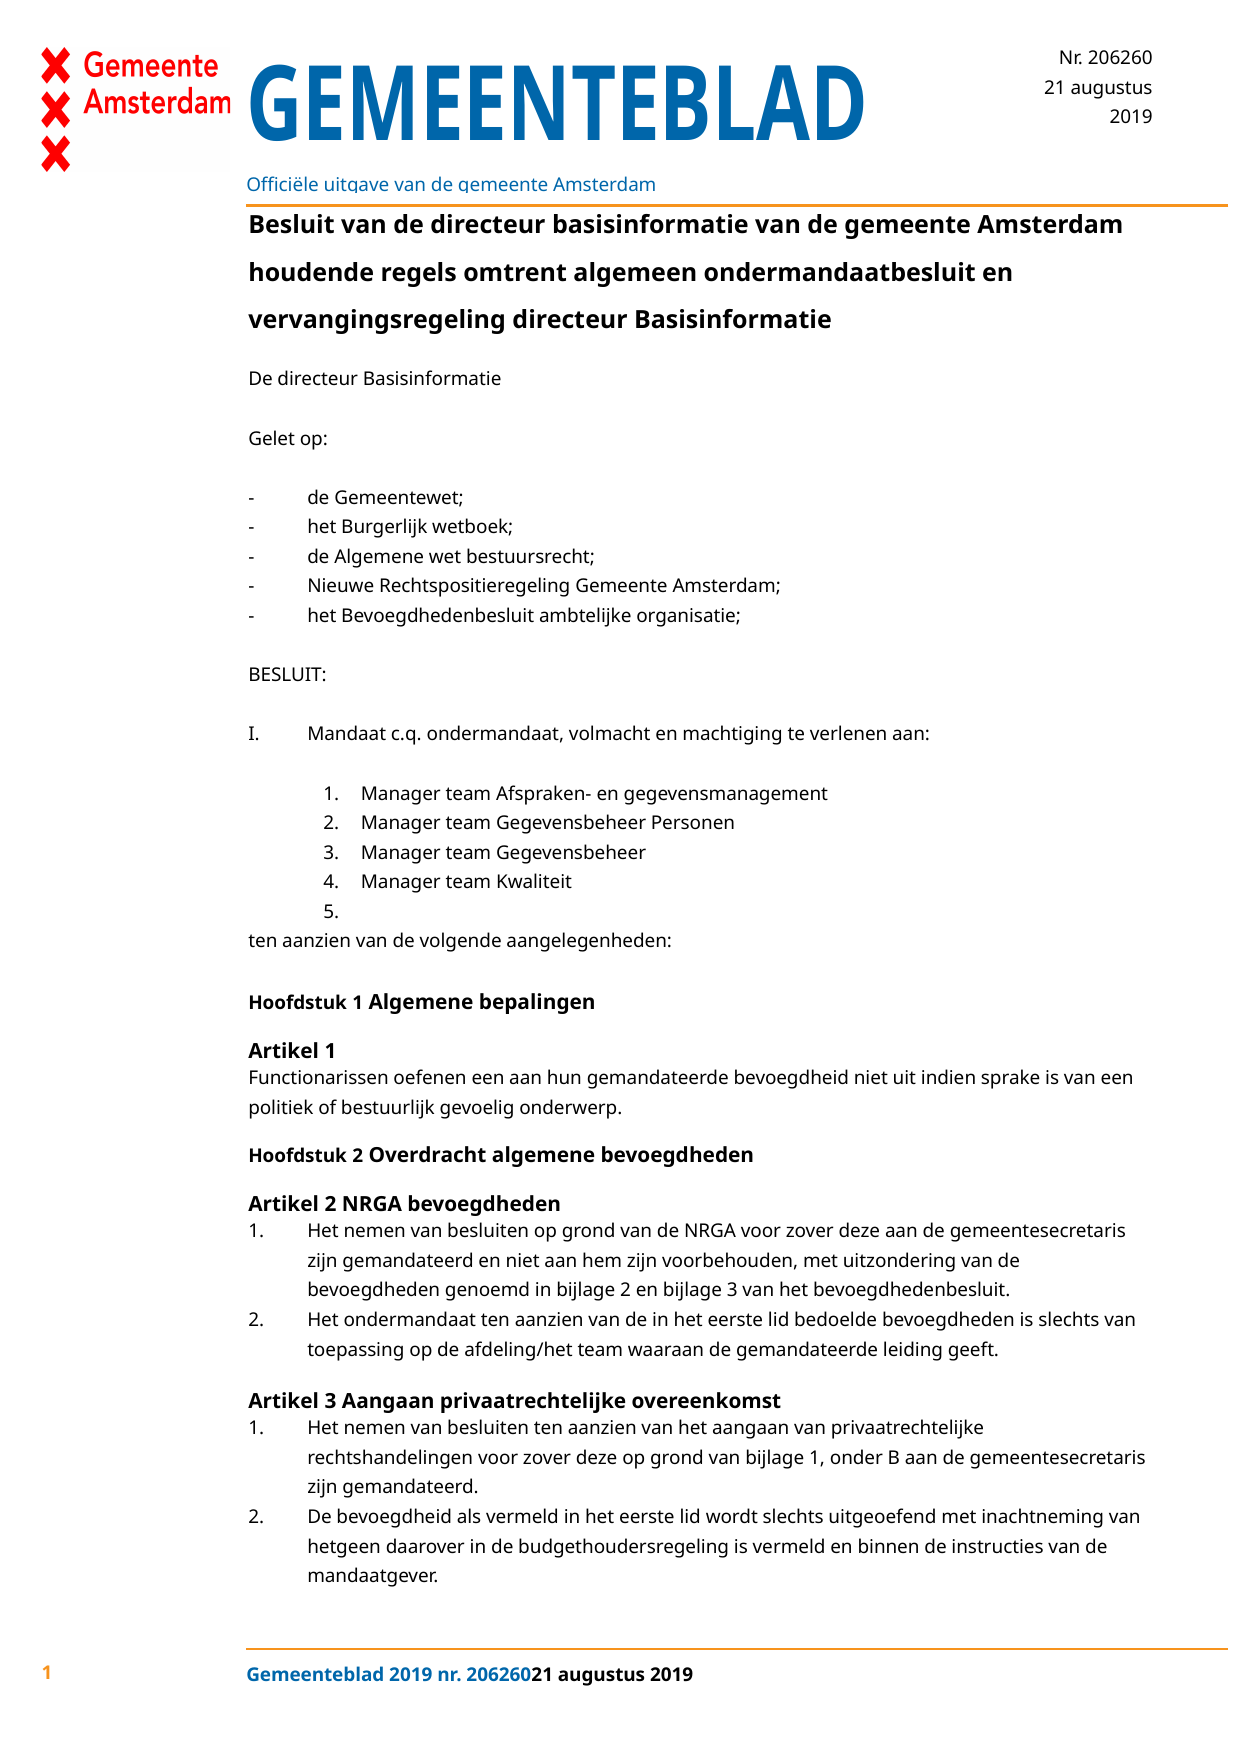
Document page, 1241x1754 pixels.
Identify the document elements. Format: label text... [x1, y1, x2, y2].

text BESLUIT: [248, 661, 1152, 687]
list De bevoegdheid als vermeld in het eerste lid wordt slechts uitgeoefend met inachtneming van hetgeen daarover in de budgethoudersregeling is vermeld en binnen de instructies van de mandaatgever. [248, 1503, 1152, 1588]
list Het nemen van besluiten ten aanzien van het aangaan van privaatrechtelijke rechtshandelingen voor zover deze op grond van bijlage 1, onder B aan de gemeentesecretaris zijn gemandateerd. [248, 1414, 1152, 1499]
text Gelet op: [248, 425, 1152, 450]
list het Burgerlijk wetboek; [248, 513, 1152, 539]
list Het nemen van besluiten op grond van de NRGA voor zover deze aan de gemeentesecretaris zijn gemandateerd en niet aan hem zijn voorbehouden, met uitzondering van de bevoegdheden genoemd in bijlage 2 en bijlage 3 van het bevoegdhedenbesluit. [248, 1217, 1152, 1302]
text Hoofdstuk 2 Overdracht algemene bevoegdheden [248, 1140, 1152, 1168]
text Hoofdstuk 1 Algemene bepalingen [248, 987, 1152, 1015]
list Nieuwe Rechtspositieregeling Gemeente Amsterdam; [248, 573, 1152, 598]
text De directeur Basisinformatie [248, 366, 1152, 391]
list Manager team Kwaliteit [323, 868, 1152, 894]
text Functionarissen oefenen een aan hun gemandateerde bevoegdheid niet uit indien sprake is van een politiek of bestuurlijk gevoelig onderwerp. [248, 1064, 1152, 1120]
list Mandaat c.q. ondermandaat, volmacht en machtiging te verlenen aan: [248, 721, 1152, 746]
text ten aanzien van de volgende aangelegenheden: [248, 928, 1152, 953]
list Manager team Gegevensbeheer [323, 839, 1152, 864]
text Artikel 3 Aangaan privaatrechtelijke overeenkomst [248, 1386, 1152, 1414]
picture [41, 47, 231, 172]
list de Algemene wet bestuursrecht; [248, 543, 1152, 569]
list Manager team Afspraken- en gegevensmanagement [323, 780, 1152, 805]
list Manager team Gegevensbeheer Personen [323, 809, 1152, 835]
list het Bevoegdhedenbesluit ambtelijke organisatie; [248, 602, 1152, 628]
list Het ondermandaat ten aanzien van de in het eerste lid bedoelde bevoegdheden is slechts van toepassing op de afdeling/het team waaraan de gemandateerde leiding geeft. [248, 1306, 1152, 1361]
list de Gemeentewet; [248, 484, 1152, 509]
text Artikel 1 [248, 1036, 1152, 1064]
text Artikel 2 NRGA bevoegdheden [248, 1189, 1152, 1217]
text Besluit van de directeur basisinformatie van de gemeente Amsterdam houdende regels omtrent algemeen ondermandaatbesluit en vervangingsregeling directeur Basisinformatie [248, 207, 1152, 336]
